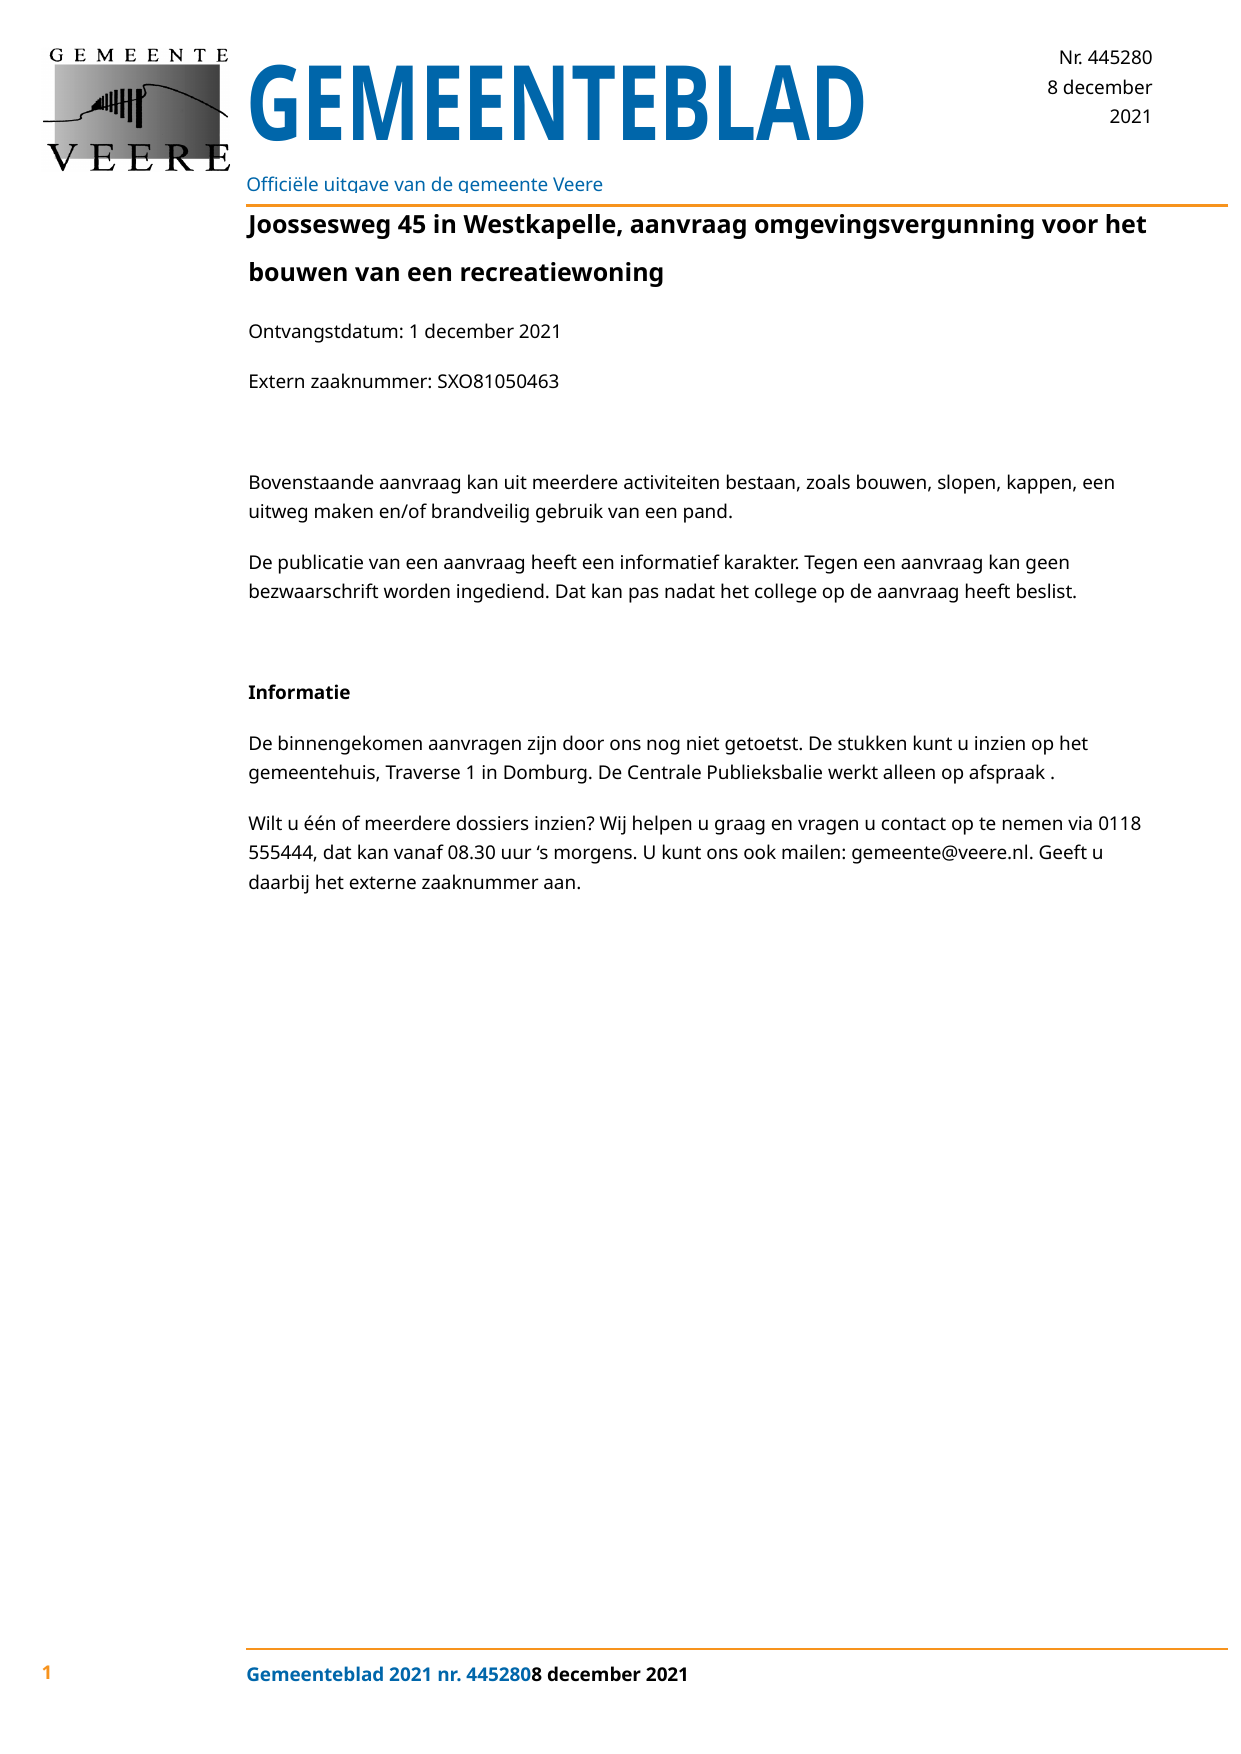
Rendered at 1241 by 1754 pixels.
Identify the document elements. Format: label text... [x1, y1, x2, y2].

text Joossesweg 45 in Westkapelle, aanvraag omgevingsvergunning voor het bouwen van een recreatiewoning [248, 207, 1152, 288]
text De publicatie van een aanvraag heeft een informatief karakter. Tegen een aanvraag kan geen bezwaarschrift worden ingediend. Dat kan pas nadat het college op de aanvraag heeft beslist. [248, 549, 1152, 604]
text Ontvangstdatum: 1 december 2021 [248, 318, 1152, 344]
picture [41, 47, 231, 172]
text Extern zaaknummer: SXO81050463 [248, 368, 1152, 394]
text De binnengekomen aanvragen zijn door ons nog niet getoetst. De stukken kunt u inzien op het gemeentehuis, Traverse 1 in Domburg. De Centrale Publieksbalie werkt alleen op afspraak . [248, 730, 1152, 785]
text Bovenstaande aanvraag kan uit meerdere activiteiten bestaan, zoals bouwen, slopen, kappen, een uitweg maken en/of brandveilig gebruik van een pand. [248, 469, 1152, 524]
text Informatie [248, 679, 1152, 705]
text Wilt u één of meerdere dossiers inzien? Wij helpen u graag en vragen u contact op te nemen via 0118 555444, dat kan vanaf 08.30 uur ‘s morgens. U kunt ons ook mailen: gemeente@veere.nl. Geeft u daarbij het externe zaaknummer aan. [248, 810, 1152, 895]
